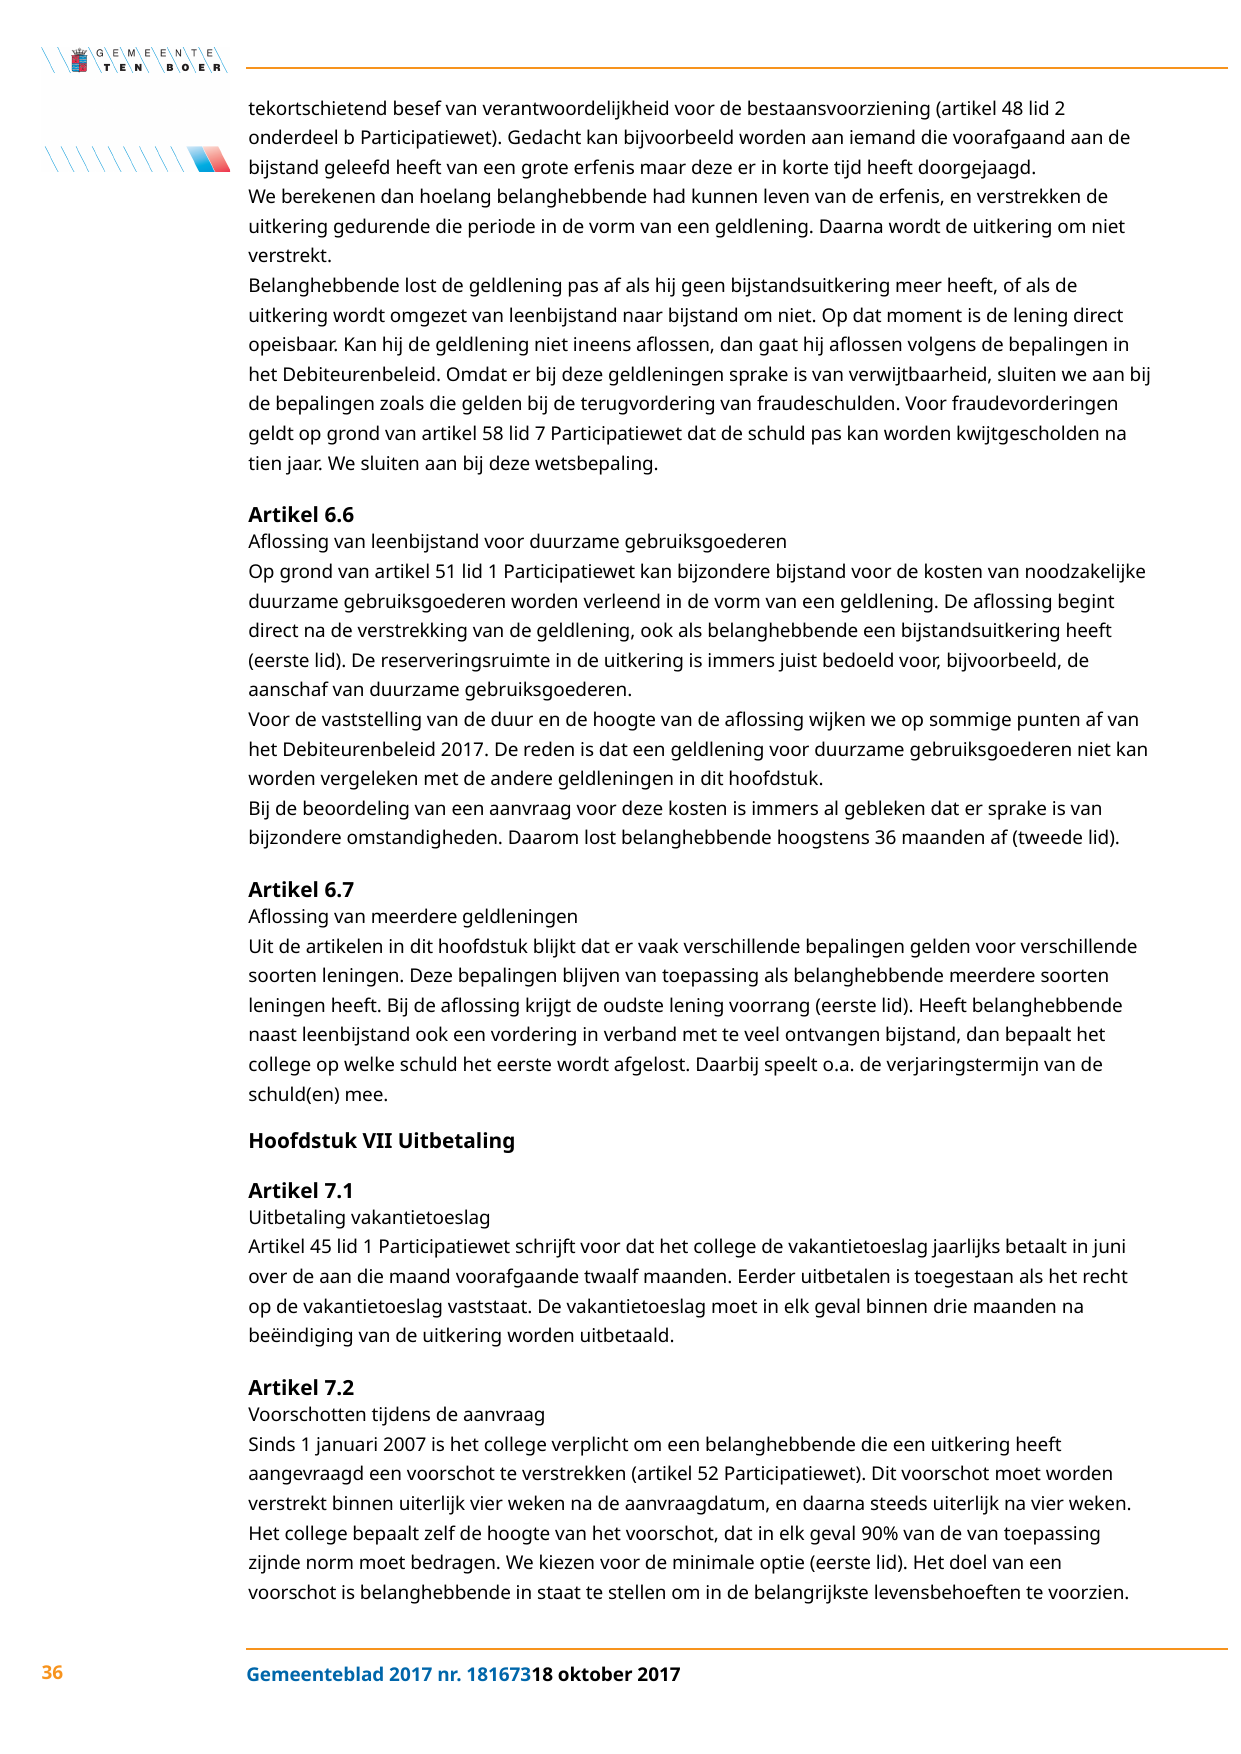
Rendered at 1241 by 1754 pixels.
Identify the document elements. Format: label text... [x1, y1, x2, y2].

text Belanghebbende lost de geldlening pas af als hij geen bijstandsuitkering meer heeft, of als de uitkering wordt omgezet van leenbijstand naar bijstand om niet. Op dat moment is de lening direct opeisbaar. Kan hij de geldlening niet ineens aflossen, dan gaat hij aflossen volgens de bepalingen in het Debiteurenbeleid. Omdat er bij deze geldleningen sprake is van verwijtbaarheid, sluiten we aan bij de bepalingen zoals die gelden bij de terugvordering van fraudeschulden. Voor fraudevorderingen geldt op grond van artikel 58 lid 7 Participatiewet dat de schuld pas kan worden kwijtgescholden na tien jaar. We sluiten aan bij deze wetsbepaling. [248, 272, 1152, 476]
text Artikel 6.7 [248, 875, 1152, 903]
text Aflossing van meerdere geldleningen [248, 903, 1152, 929]
text Artikel 7.1 [248, 1176, 1152, 1204]
text Artikel 45 lid 1 Participatiewet schrijft voor dat het college de vakantietoeslag jaarlijks betaalt in juni over de aan die maand voorafgaande twaalf maanden. Eerder uitbetalen is toegestaan als het recht op de vakantietoeslag vaststaat. De vakantietoeslag moet in elk geval binnen drie maanden na beëindiging van de uitkering worden uitbetaald. [248, 1234, 1152, 1348]
text Aflossing van leenbijstand voor duurzame gebruiksgoederen [248, 529, 1152, 554]
text We berekenen dan hoelang belanghebbende had kunnen leven van de erfenis, en verstrekken de uitkering gedurende die periode in de vorm van een geldlening. Daarna wordt de uitkering om niet verstrekt. [248, 183, 1152, 268]
text Voor de vaststelling van de duur en de hoogte van de aflossing wijken we op sommige punten af van het Debiteurenbeleid 2017. De reden is dat een geldlening voor duurzame gebruiksgoederen niet kan worden vergeleken met de andere geldleningen in dit hoofdstuk. [248, 706, 1152, 791]
text Op grond van artikel 51 lid 1 Participatiewet kan bijzondere bijstand voor de kosten van noodzakelijke duurzame gebruiksgoederen worden verleend in de vorm van een geldlening. De aflossing begint direct na de verstrekking van de geldlening, ook als belanghebbende een bijstandsuitkering heeft (eerste lid). De reserveringsruimte in de uitkering is immers juist bedoeld voor, bijvoorbeeld, de aanschaf van duurzame gebruiksgoederen. [248, 558, 1152, 702]
text Bij de beoordeling van een aanvraag voor deze kosten is immers al gebleken dat er sprake is van bijzondere omstandigheden. Daarom lost belanghebbende hoogstens 36 maanden af (tweede lid). [248, 795, 1152, 850]
picture [41, 47, 231, 172]
text tekortschietend besef van verantwoordelijkheid voor de bestaansvoorziening (artikel 48 lid 2 onderdeel b Participatiewet). Gedacht kan bijvoorbeeld worden aan iemand die voorafgaand aan de bijstand geleefd heeft van een grote erfenis maar deze er in korte tijd heeft doorgejaagd. [248, 95, 1152, 180]
text Voorschotten tijdens de aanvraag [248, 1401, 1152, 1427]
text Artikel 7.2 [248, 1373, 1152, 1401]
text Artikel 6.6 [248, 500, 1152, 529]
text Uitbetaling vakantietoeslag [248, 1204, 1152, 1230]
text Uit de artikelen in dit hoofdstuk blijkt dat er vaak verschillende bepalingen gelden voor verschillende soorten leningen. Deze bepalingen blijven van toepassing als belanghebbende meerdere soorten leningen heeft. Bij de aflossing krijgt de oudste lening voorrang (eerste lid). Heeft belanghebbende naast leenbijstand ook een vordering in verband met te veel ontvangen bijstand, dan bepaalt het college op welke schuld het eerste wordt afgelost. Daarbij speelt o.a. de verjaringstermijn van de schuld(en) mee. [248, 933, 1152, 1107]
text Hoofdstuk VII Uitbetaling [248, 1126, 1152, 1155]
text Sinds 1 januari 2007 is het college verplicht om een belanghebbende die een uitkering heeft aangevraagd een voorschot te verstrekken (artikel 52 Participatiewet). Dit voorschot moet worden verstrekt binnen uiterlijk vier weken na de aanvraagdatum, en daarna steeds uiterlijk na vier weken. Het college bepaalt zelf de hoogte van het voorschot, dat in elk geval 90% van de van toepassing zijnde norm moet bedragen. We kiezen voor de minimale optie (eerste lid). Het doel van een voorschot is belanghebbende in staat te stellen om in de belangrijkste levensbehoeften te voorzien. [248, 1431, 1152, 1604]
